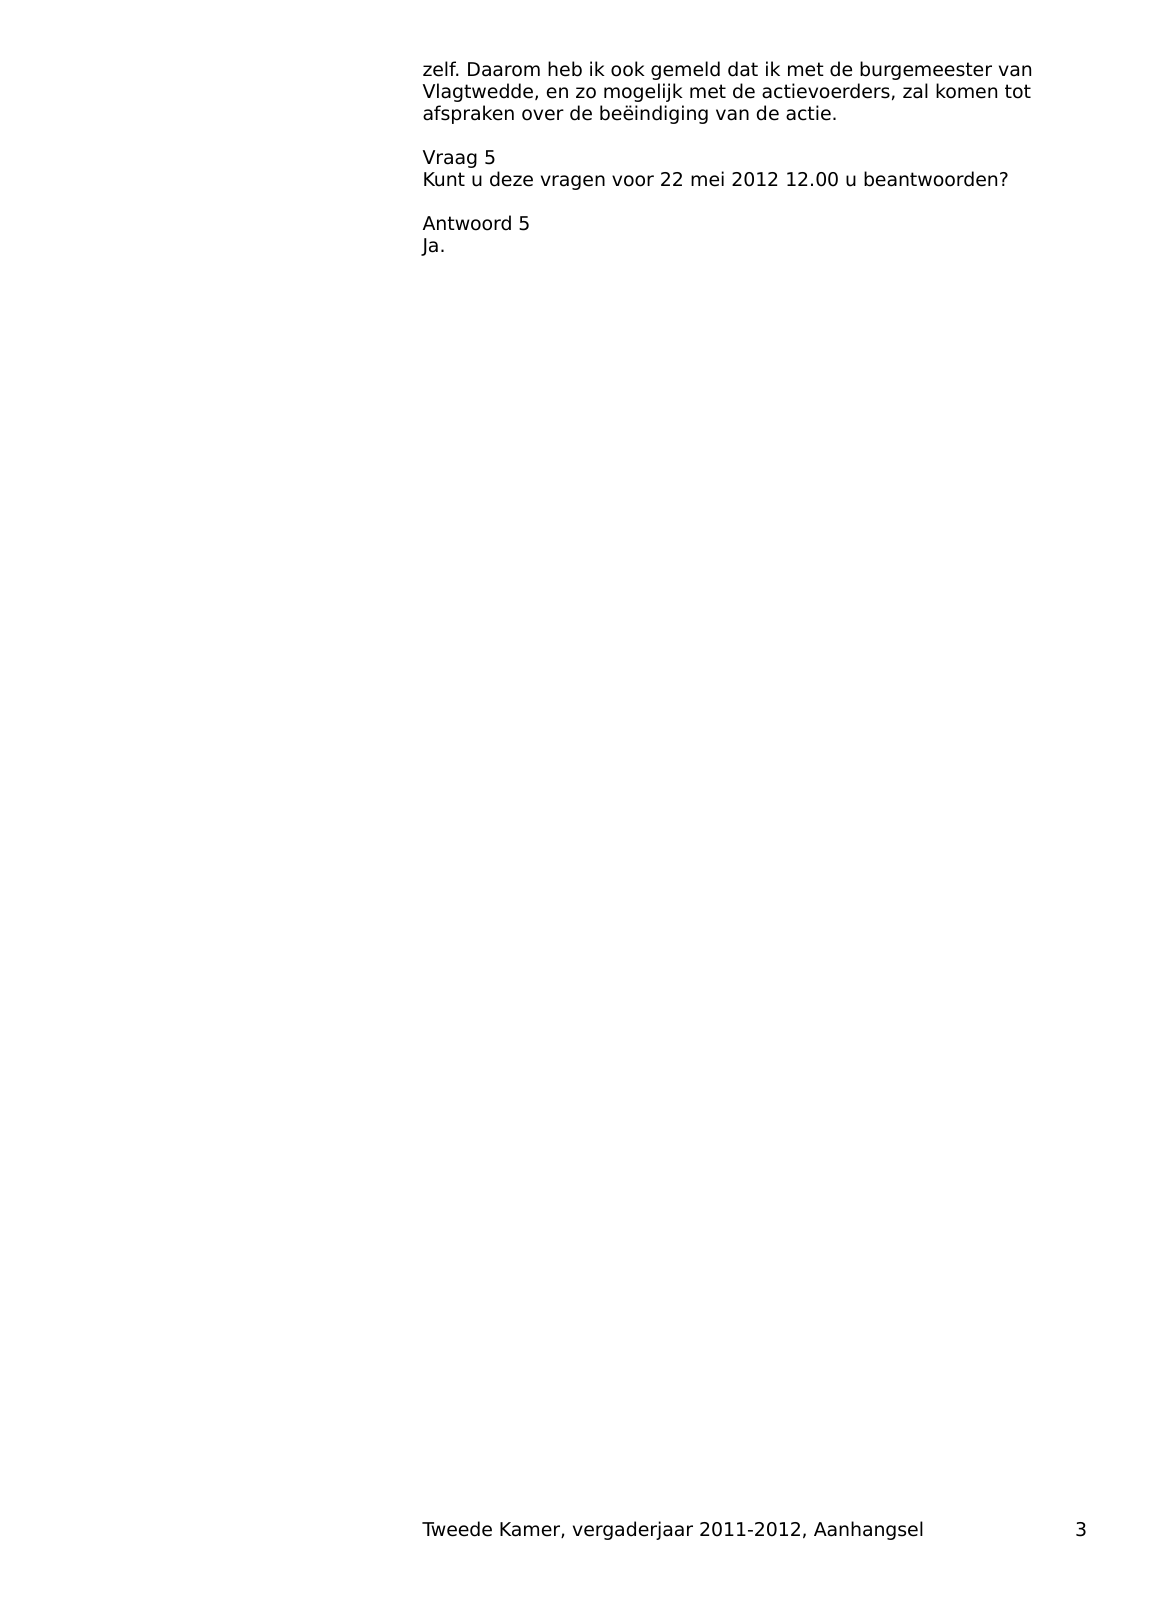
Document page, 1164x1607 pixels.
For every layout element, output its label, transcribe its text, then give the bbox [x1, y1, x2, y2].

text zelf. Daarom heb ik ook gemeld dat ik met de burgemeester van Vlagtwedde, en zo mogelijk met de actievoerders, zal komen tot afspraken over de beëindiging van de actie. [422, 59, 1087, 125]
text Antwoord 5 [422, 213, 1087, 235]
text Kunt u deze vragen voor 22 mei 2012 12.00 u beantwoorden? [422, 169, 1087, 191]
text Vraag 5 [422, 147, 1087, 169]
text Ja. [422, 235, 1087, 257]
